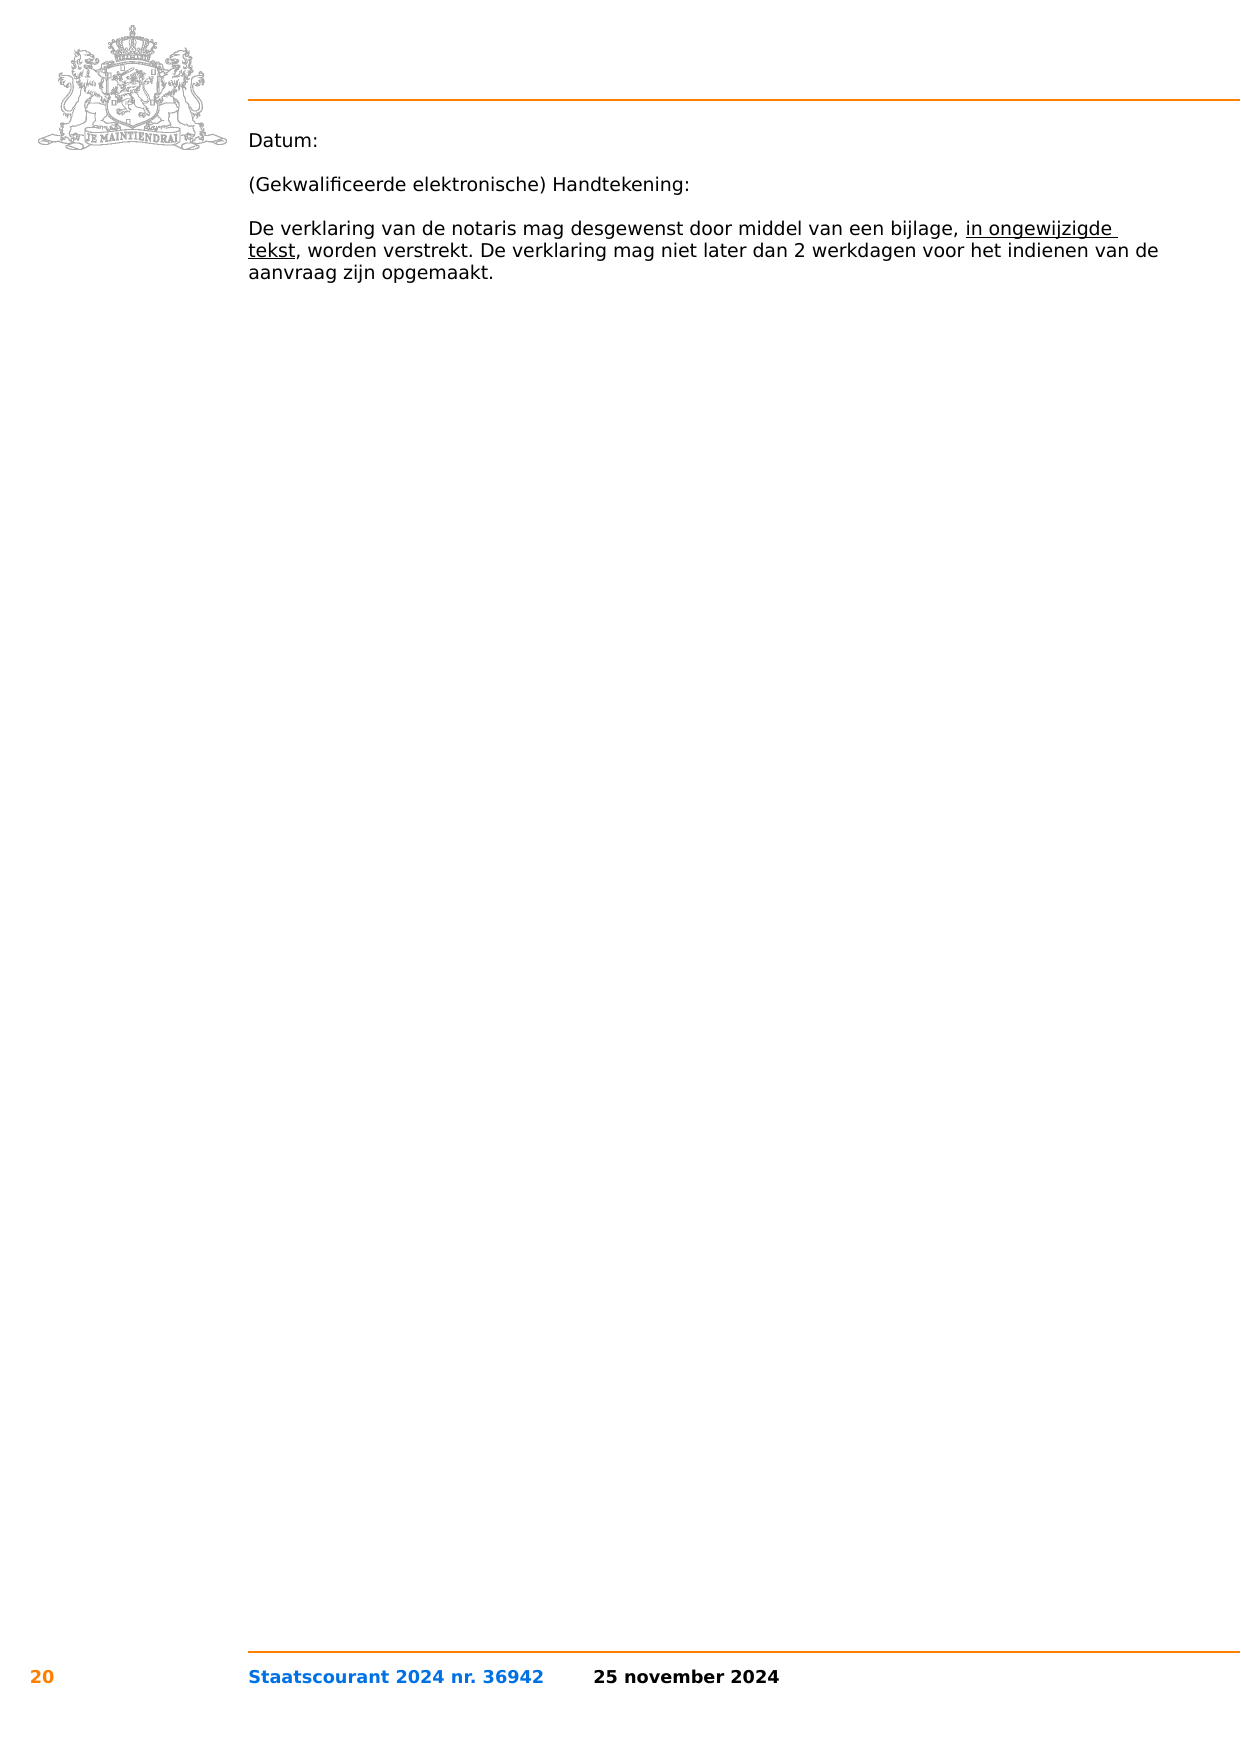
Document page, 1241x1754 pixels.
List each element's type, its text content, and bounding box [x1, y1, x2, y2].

picture [38, 25, 227, 150]
text Datum: [248, 130, 1163, 152]
text De verklaring van de notaris mag desgewenst door middel van een bijlage, in ongewijzigde tekst, worden verstrekt. De verklaring mag niet later dan 2 werkdagen voor het indienen van de aanvraag zijn opgemaakt. [248, 218, 1163, 283]
text (Gekwalificeerde elektronische) Handtekening: [248, 174, 1163, 196]
